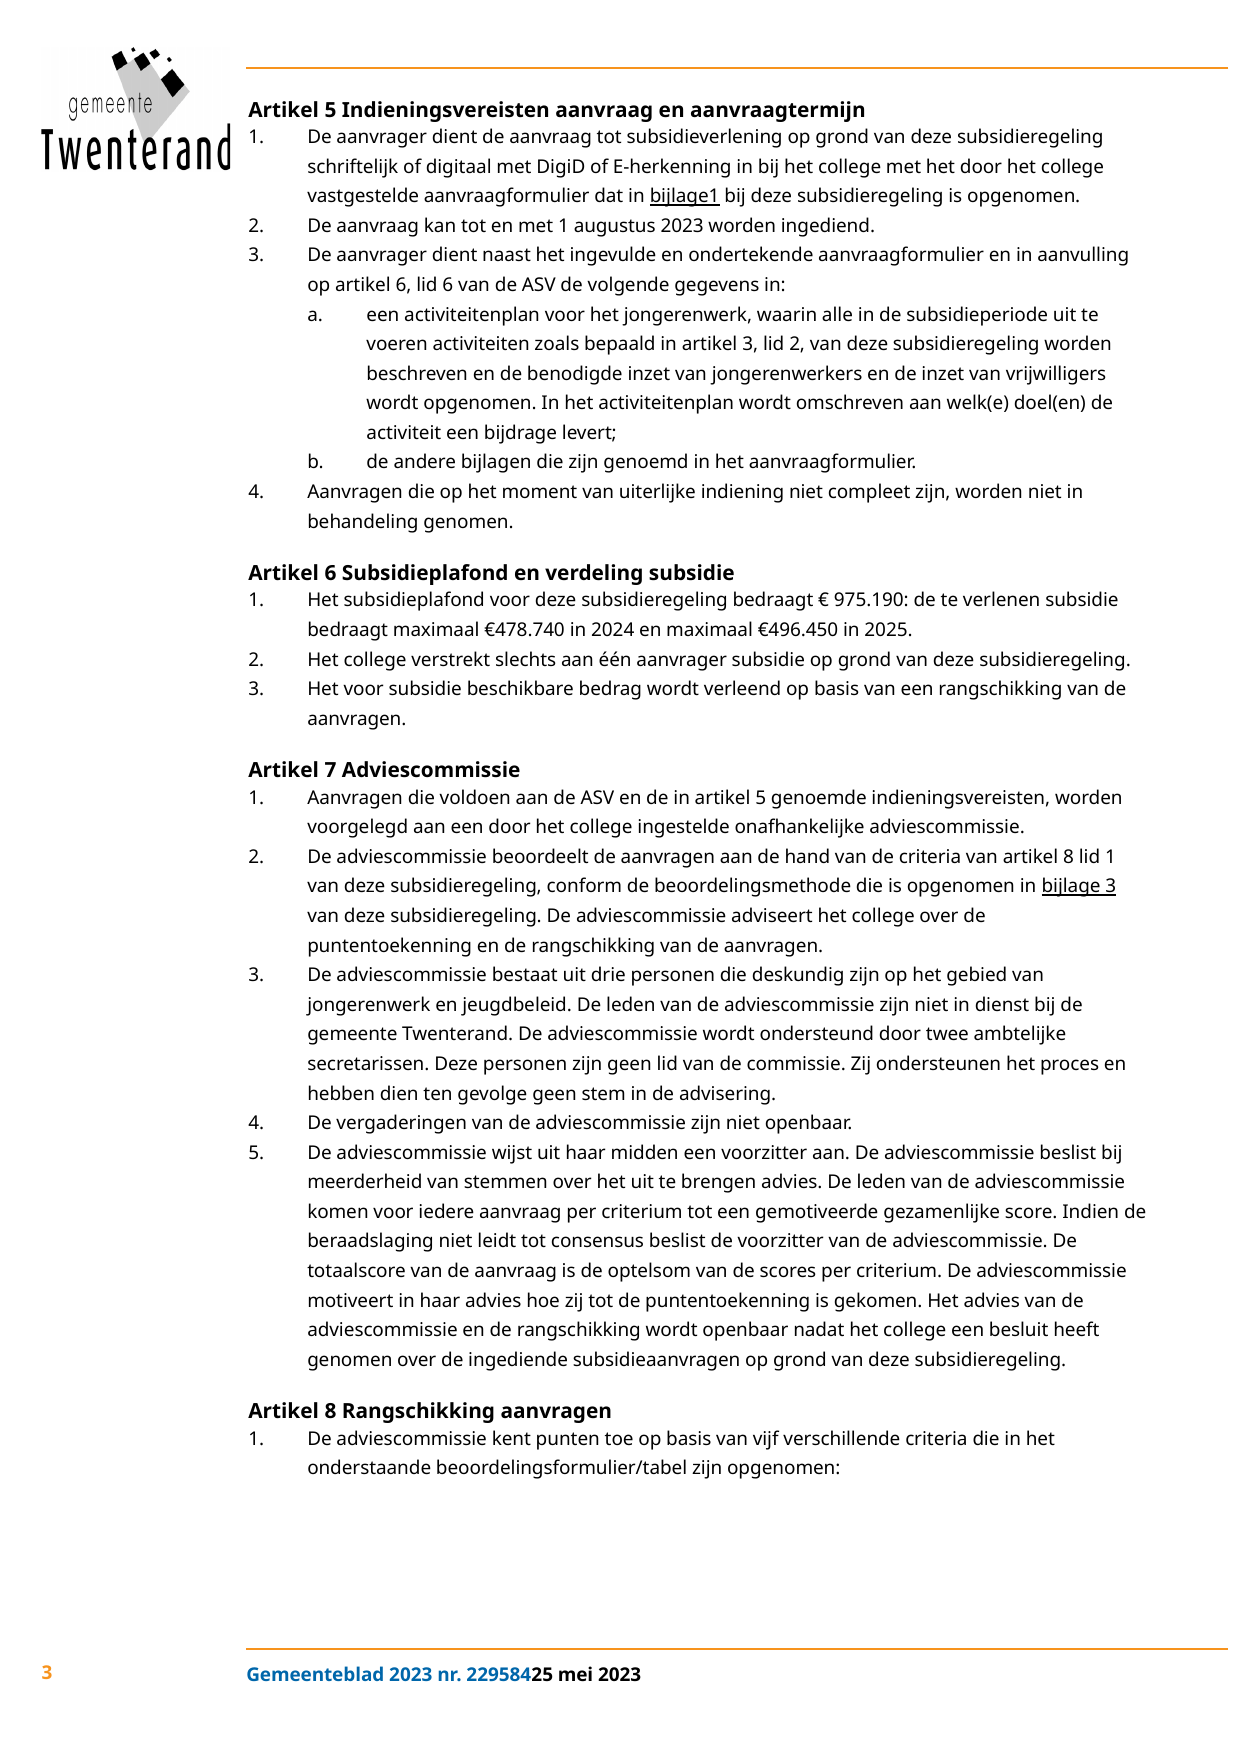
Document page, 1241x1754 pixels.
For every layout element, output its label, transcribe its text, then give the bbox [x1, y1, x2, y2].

list De aanvrager dient naast het ingevulde en ondertekende aanvraagformulier en in aanvulling op artikel 6, lid 6 van de ASV de volgende gegevens in: [248, 242, 1152, 297]
text Artikel 6 Subsidieplafond en verdeling subsidie [248, 558, 1152, 587]
list Aanvragen die voldoen aan de ASV en de in artikel 5 genoemde indieningsvereisten, worden voorgelegd aan een door het college ingestelde onafhankelijke adviescommissie. [248, 784, 1152, 839]
text Artikel 7 Adviescommissie [248, 755, 1152, 784]
list Het subsidieplafond voor deze subsidieregeling bedraagt € 975.190: de te verlenen subsidie bedraagt maximaal €478.740 in 2024 en maximaal €496.450 in 2025. [248, 587, 1152, 642]
list De adviescommissie kent punten toe op basis van vijf verschillende criteria die in het onderstaande beoordelingsformulier/tabel zijn opgenomen: [248, 1425, 1152, 1480]
list De aanvrager dient de aanvraag tot subsidieverlening op grond van deze subsidieregeling schriftelijk of digitaal met DigiD of E-herkenning in bij het college met het door het college vastgestelde aanvraagformulier dat in bijlage1 bij deze subsidieregeling is opgenomen. [248, 123, 1152, 208]
list De adviescommissie wijst uit haar midden een voorzitter aan. De adviescommissie beslist bij meerderheid van stemmen over het uit te brengen advies. De leden van de adviescommissie komen voor iedere aanvraag per criterium tot een gemotiveerde gezamenlijke score. Indien de beraadslaging niet leidt tot consensus beslist de voorzitter van de adviescommissie. De totaalscore van de aanvraag is de optelsom van de scores per criterium. De adviescommissie motiveert in haar advies hoe zij tot de puntentoekenning is gekomen. Het advies van de adviescommissie en de rangschikking wordt openbaar nadat het college een besluit heeft genomen over de ingediende subsidieaanvragen op grond van deze subsidieregeling. [248, 1139, 1152, 1372]
list Het voor subsidie beschikbare bedrag wordt verleend op basis van een rangschikking van de aanvragen. [248, 675, 1152, 731]
list De adviescommissie bestaat uit drie personen die deskundig zijn op het gebied van jongerenwerk en jeugdbeleid. De leden van de adviescommissie zijn niet in dienst bij de gemeente Twenterand. De adviescommissie wordt ondersteund door twee ambtelijke secretarissen. Deze personen zijn geen lid van de commissie. Zij ondersteunen het proces en hebben dien ten gevolge geen stem in de advisering. [248, 961, 1152, 1105]
list een activiteitenplan voor het jongerenwerk, waarin alle in de subsidieperiode uit te voeren activiteiten zoals bepaald in artikel 3, lid 2, van deze subsidieregeling worden beschreven en de benodigde inzet van jongerenwerkers en de inzet van vrijwilligers wordt opgenomen. In het activiteitenplan wordt omschreven aan welk(e) doel(en) de activiteit een bijdrage levert; [307, 301, 1152, 445]
list De vergaderingen van de adviescommissie zijn niet openbaar. [248, 1109, 1152, 1135]
list De adviescommissie beoordeelt de aanvragen aan de hand van de criteria van artikel 8 lid 1 van deze subsidieregeling, conform de beoordelingsmethode die is opgenomen in bijlage 3 van deze subsidieregeling. De adviescommissie adviseert het college over de puntentoekenning en de rangschikking van de aanvragen. [248, 843, 1152, 957]
list Het college verstrekt slechts aan één aanvrager subsidie op grond van deze subsidieregeling. [248, 646, 1152, 672]
list Aanvragen die op het moment van uiterlijke indiening niet compleet zijn, worden niet in behandeling genomen. [248, 478, 1152, 533]
text Artikel 5 Indieningsvereisten aanvraag en aanvraagtermijn [248, 95, 1152, 123]
picture [41, 47, 231, 172]
list de andere bijlagen die zijn genoemd in het aanvraagformulier. [307, 449, 1152, 474]
text Artikel 8 Rangschikking aanvragen [248, 1396, 1152, 1425]
list De aanvraag kan tot en met 1 augustus 2023 worden ingediend. [248, 212, 1152, 238]
